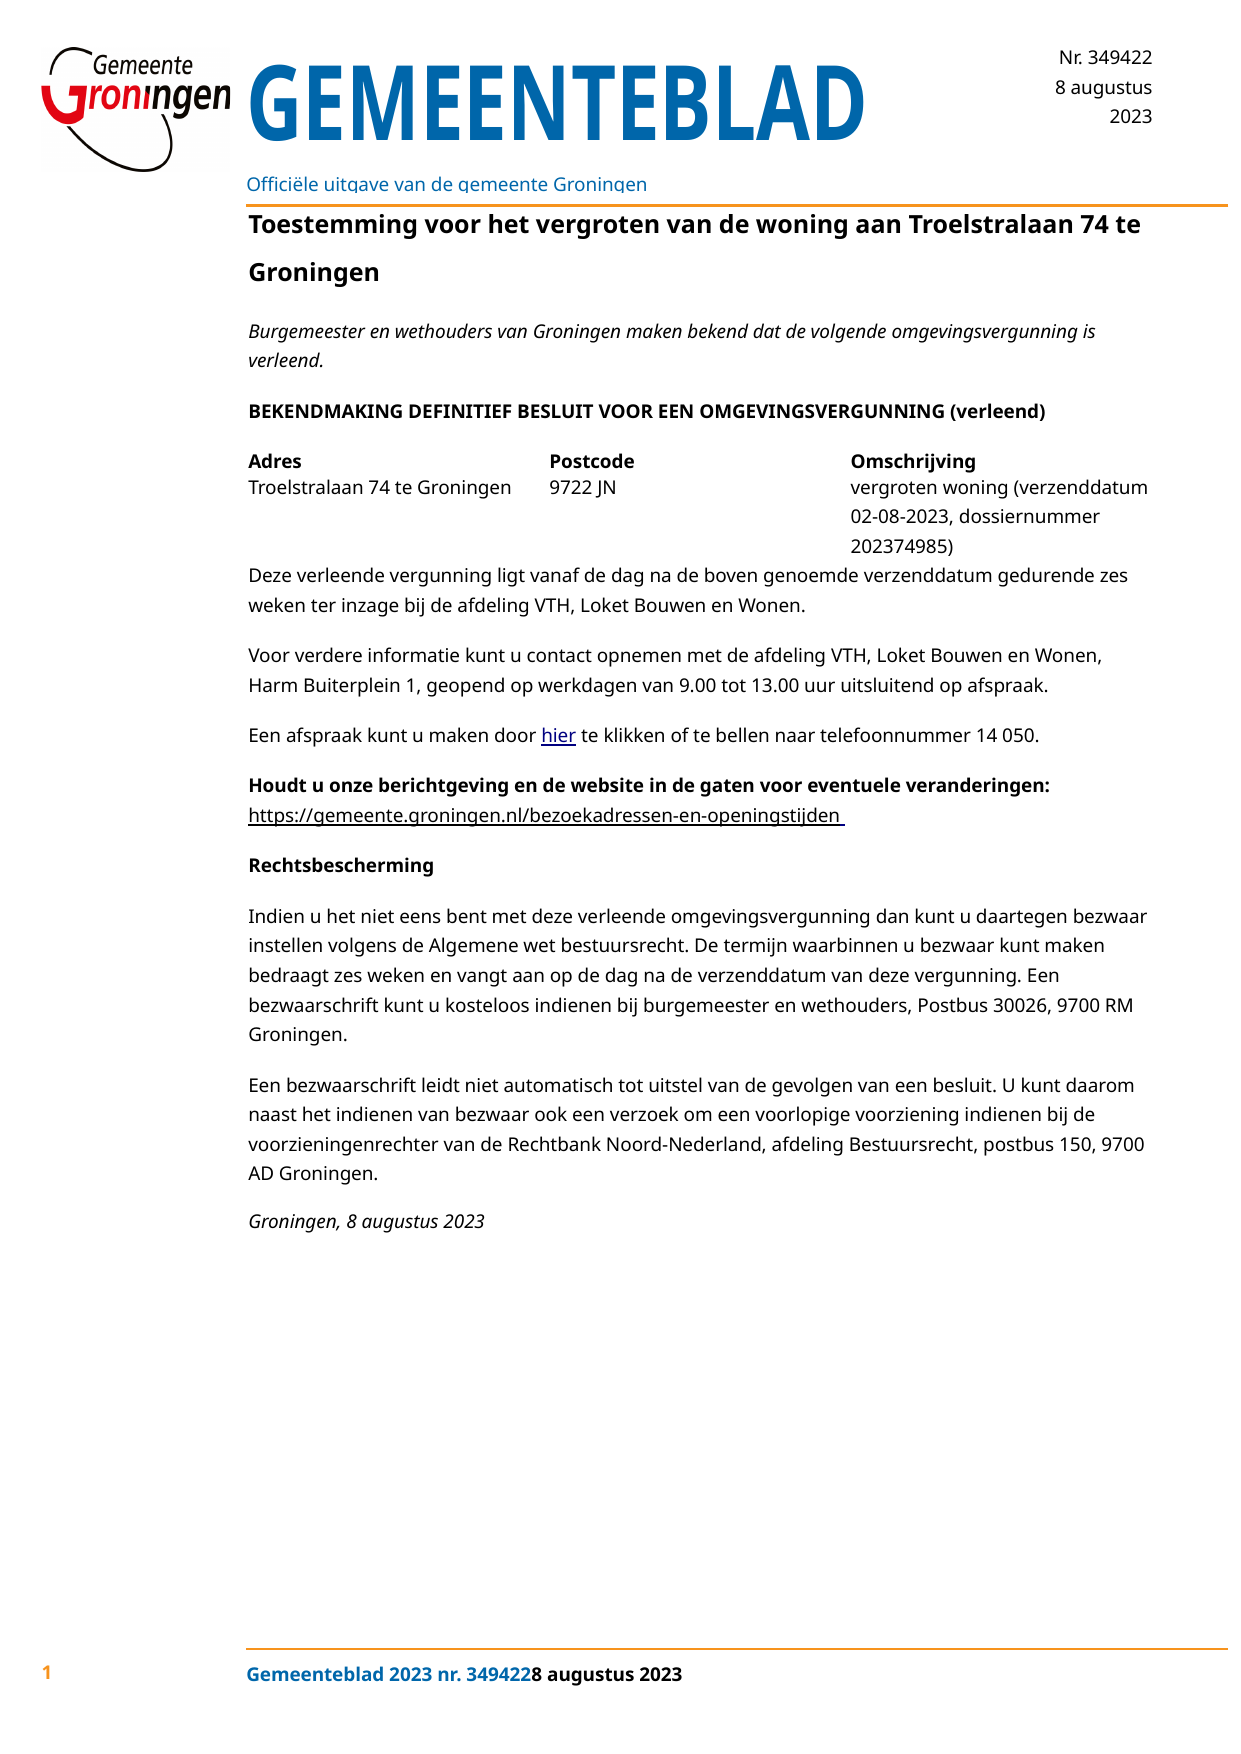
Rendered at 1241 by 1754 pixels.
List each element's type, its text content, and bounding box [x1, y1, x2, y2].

text Indien u het niet eens bent met deze verleende omgevingsvergunning dan kunt u daartegen bezwaar instellen volgens de Algemene wet bestuursrecht. De termijn waarbinnen u bezwaar kunt maken bedraagt zes weken en vangt aan op de dag na de verzenddatum van deze vergunning. Een bezwaarschrift kunt u kosteloos indienen bij burgemeester en wethouders, Postbus 30026, 9700 RM Groningen. [248, 903, 1152, 1047]
text Deze verleende vergunning ligt vanaf de dag na de boven genoemde verzenddatum gedurende zes weken ter inzage bij de afdeling VTH, Loket Bouwen en Wonen. [248, 562, 1152, 618]
table_header Adres [248, 449, 549, 474]
text Burgemeester en wethouders van Groningen maken bekend dat de volgende omgevingsvergunning is verleend. [248, 318, 1152, 373]
text Een bezwaarschrift leidt niet automatisch tot uitstel van de gevolgen van een besluit. U kunt daarom naast het indienen van bezwaar ook een verzoek om een voorlopige voorziening indienen bij de voorzieningenrechter van de Rechtbank Noord-Nederland, afdeling Bestuursrecht, postbus 150, 9700 AD Groningen. [248, 1072, 1152, 1186]
text Groningen, 8 augustus 2023 [248, 1208, 1152, 1234]
text Voor verdere informatie kunt u contact opnemen met de afdeling VTH, Loket Bouwen en Wonen, Harm Buiterplein 1, geopend op werkdagen van 9.00 tot 13.00 uur uitsluitend op afspraak. [248, 642, 1152, 698]
table_header Postcode [549, 449, 850, 474]
text Een afspraak kunt u maken door hier te klikken of te bellen naar telefoonnummer 14 050. [248, 722, 1152, 748]
table_cell vergroten woning (verzenddatum 02-08-2023, dossiernummer 202374985) [850, 474, 1152, 559]
text Houdt u onze berichtgeving en de website in de gaten voor eventuele veranderingen: https://gemeente.groningen.nl/bezoekadressen-en-openingstijden [248, 773, 1152, 828]
table_header Omschrijving [850, 449, 1152, 474]
text Toestemming voor het vergroten van de woning aan Troelstralaan 74 te Groningen [248, 207, 1152, 288]
text Rechtsbescherming [248, 853, 1152, 878]
picture [41, 47, 231, 172]
table_cell 9722 JN [549, 474, 850, 559]
table_cell Troelstralaan 74 te Groningen [248, 474, 549, 559]
text BEKENDMAKING DEFINITIEF BESLUIT VOOR EEN OMGEVINGSVERGUNNING (verleend) [248, 398, 1152, 424]
